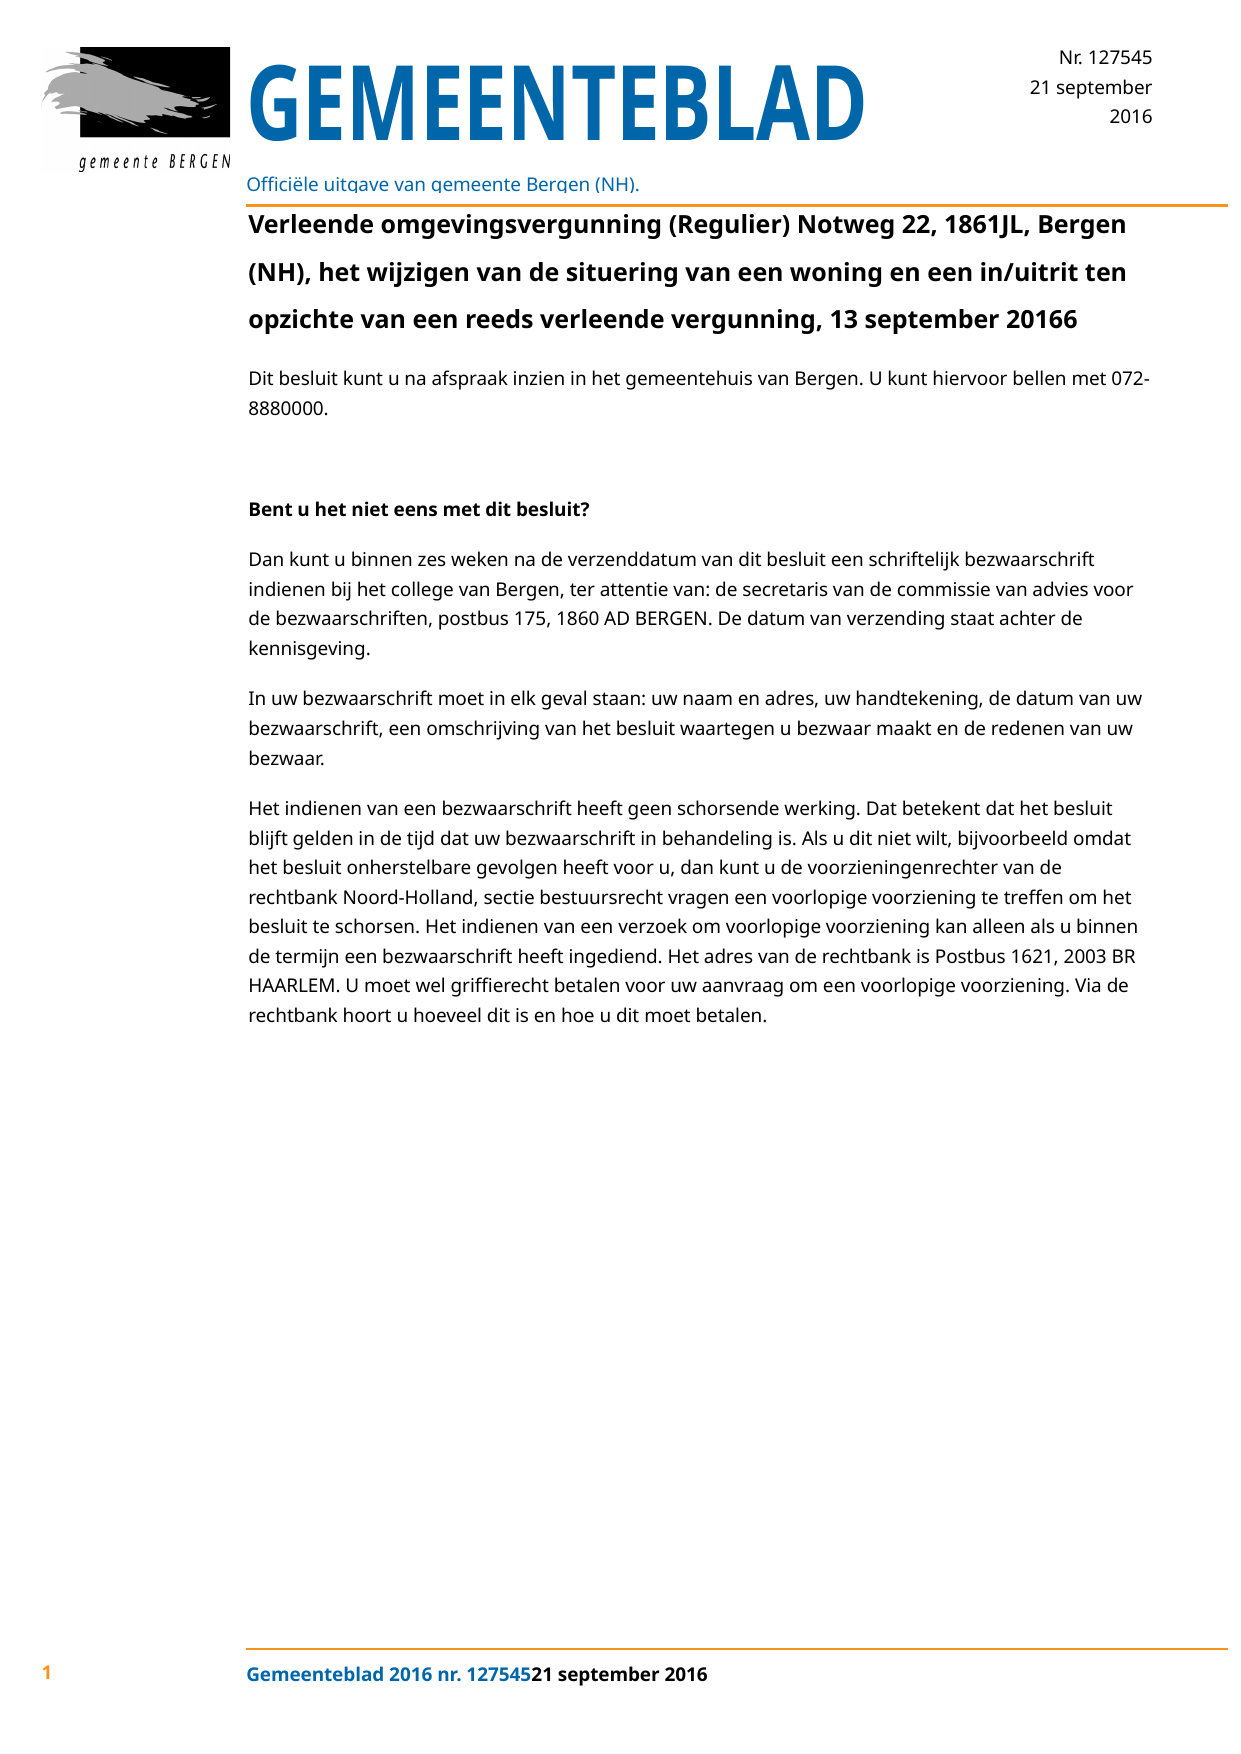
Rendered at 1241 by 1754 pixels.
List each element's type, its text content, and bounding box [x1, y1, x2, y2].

text Verleende omgevingsvergunning (Regulier) Notweg 22, 1861JL, Bergen (NH), het wijzigen van de situering van een woning en een in/uitrit ten opzichte van een reeds verleende vergunning, 13 september 20166 [248, 207, 1152, 336]
text Dan kunt u binnen zes weken na de verzenddatum van dit besluit een schriftelijk bezwaarschrift indienen bij het college van Bergen, ter attentie van: de secretaris van de commissie van advies voor de bezwaarschriften, postbus 175, 1860 AD BERGEN. De datum van verzending staat achter de kennisgeving. [248, 546, 1152, 661]
text Bent u het niet eens met dit besluit? [248, 496, 1152, 522]
text In uw bezwaarschrift moet in elk geval staan: uw naam en adres, uw handtekening, de datum van uw bezwaarschrift, een omschrijving van het besluit waartegen u bezwaar maakt en de redenen van uw bezwaar. [248, 686, 1152, 770]
picture [41, 47, 231, 172]
text Het indienen van een bezwaarschrift heeft geen schorsende werking. Dat betekent dat het besluit blijft gelden in de tijd dat uw bezwaarschrift in behandeling is. Als u dit niet wilt, bijvoorbeeld omdat het besluit onherstelbare gevolgen heeft voor u, dan kunt u de voorzieningenrechter van de rechtbank Noord-Holland, sectie bestuursrecht vragen een voorlopige voorziening te treffen om het besluit te schorsen. Het indienen van een verzoek om voorlopige voorziening kan alleen als u binnen de termijn een bezwaarschrift heeft ingediend. Het adres van de rechtbank is Postbus 1621, 2003 BR HAARLEM. U moet wel griffierecht betalen voor uw aanvraag om een voorlopige voorziening. Via de rechtbank hoort u hoeveel dit is en hoe u dit moet betalen. [248, 795, 1152, 1028]
text Dit besluit kunt u na afspraak inzien in het gemeentehuis van Bergen. U kunt hiervoor bellen met 072-8880000. [248, 366, 1152, 421]
